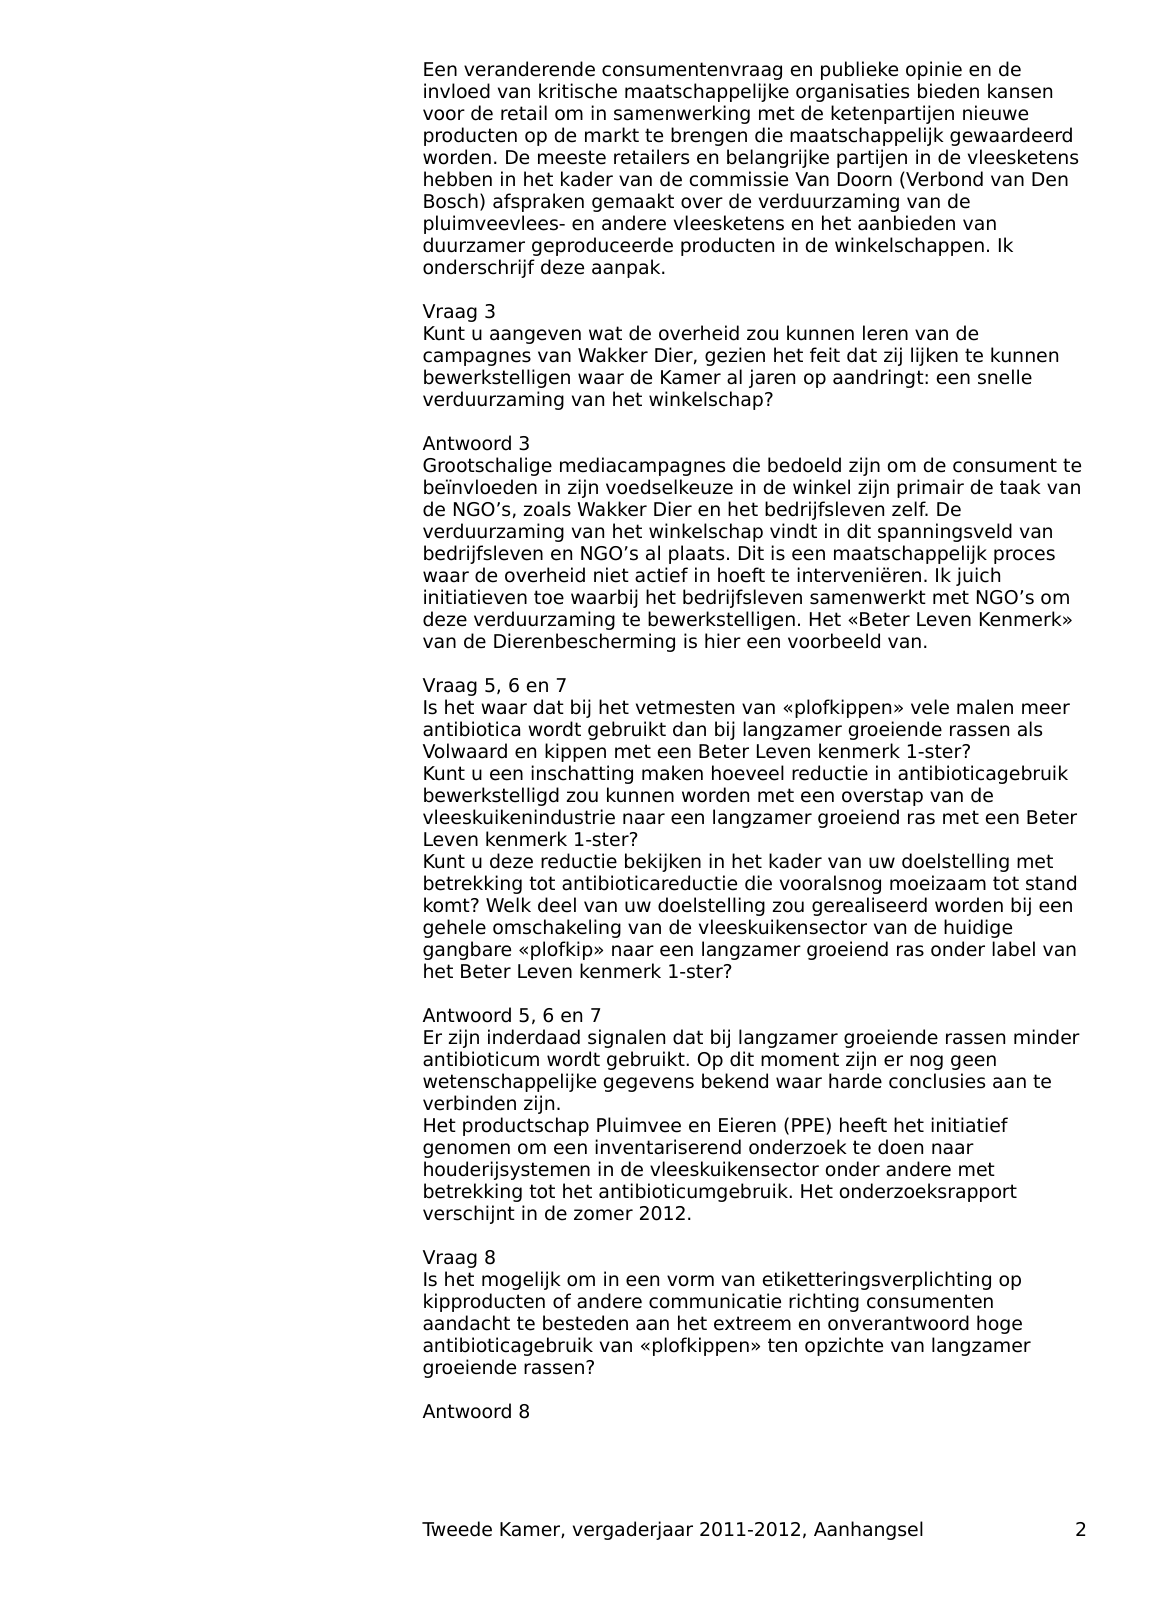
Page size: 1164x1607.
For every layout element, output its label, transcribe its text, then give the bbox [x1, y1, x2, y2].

text Kunt u aangeven wat de overheid zou kunnen leren van de campagnes van Wakker Dier, gezien het feit dat zij lijken te kunnen bewerkstelligen waar de Kamer al jaren op aandringt: een snelle verduurzaming van het winkelschap? [422, 323, 1087, 411]
text Antwoord 5, 6 en 7 [422, 1005, 1087, 1027]
text Antwoord 3 [422, 433, 1087, 455]
text Antwoord 8 [422, 1401, 1087, 1423]
text Is het waar dat bij het vetmesten van «plofkippen» vele malen meer antibiotica wordt gebruikt dan bij langzamer groeiende rassen als Volwaard en kippen met een Beter Leven kenmerk 1-ster? [422, 697, 1087, 763]
text Is het mogelijk om in een vorm van etiketteringsverplichting op kipproducten of andere communicatie richting consumenten aandacht te besteden aan het extreem en onverantwoord hoge antibioticagebruik van «plofkippen» ten opzichte van langzamer groeiende rassen? [422, 1269, 1087, 1379]
text Grootschalige mediacampagnes die bedoeld zijn om de consument te beïnvloeden in zijn voedselkeuze in de winkel zijn primair de taak van de NGO’s, zoals Wakker Dier en het bedrijfsleven zelf. De verduurzaming van het winkelschap vindt in dit spanningsveld van bedrijfsleven en NGO’s al plaats. Dit is een maatschappelijk proces waar de overheid niet actief in hoeft te interveniëren. Ik juich initiatieven toe waarbij het bedrijfsleven samenwerkt met NGO’s om deze verduurzaming te bewerkstelligen. Het «Beter Leven Kenmerk» van de Dierenbescherming is hier een voorbeeld van. [422, 455, 1087, 653]
text Er zijn inderdaad signalen dat bij langzamer groeiende rassen minder antibioticum wordt gebruikt. Op dit moment zijn er nog geen wetenschappelijke gegevens bekend waar harde conclusies aan te verbinden zijn. [422, 1027, 1087, 1115]
text Een veranderende consumentenvraag en publieke opinie en de invloed van kritische maatschappelijke organisaties bieden kansen voor de retail om in samenwerking met de ketenpartijen nieuwe producten op de markt te brengen die maatschappelijk gewaardeerd worden. De meeste retailers en belangrijke partijen in de vleesketens hebben in het kader van de commissie Van Doorn (Verbond van Den Bosch) afspraken gemaakt over de verduurzaming van de pluimveevlees- en andere vleesketens en het aanbieden van duurzamer geproduceerde producten in de winkelschappen. Ik onderschrijf deze aanpak. [422, 59, 1087, 279]
text Kunt u een inschatting maken hoeveel reductie in antibioticagebruik bewerkstelligd zou kunnen worden met een overstap van de vleeskuikenindustrie naar een langzamer groeiend ras met een Beter Leven kenmerk 1-ster? [422, 763, 1087, 851]
text Vraag 5, 6 en 7 [422, 675, 1087, 697]
text Het productschap Pluimvee en Eieren (PPE) heeft het initiatief genomen om een inventariserend onderzoek te doen naar houderijsystemen in de vleeskuikensector onder andere met betrekking tot het antibioticumgebruik. Het onderzoeksrapport verschijnt in de zomer 2012. [422, 1115, 1087, 1225]
text Kunt u deze reductie bekijken in het kader van uw doelstelling met betrekking tot antibioticareductie die vooralsnog moeizaam tot stand komt? Welk deel van uw doelstelling zou gerealiseerd worden bij een gehele omschakeling van de vleeskuikensector van de huidige gangbare «plofkip» naar een langzamer groeiend ras onder label van het Beter Leven kenmerk 1-ster? [422, 851, 1087, 983]
text Vraag 3 [422, 301, 1087, 323]
text Vraag 8 [422, 1247, 1087, 1269]
